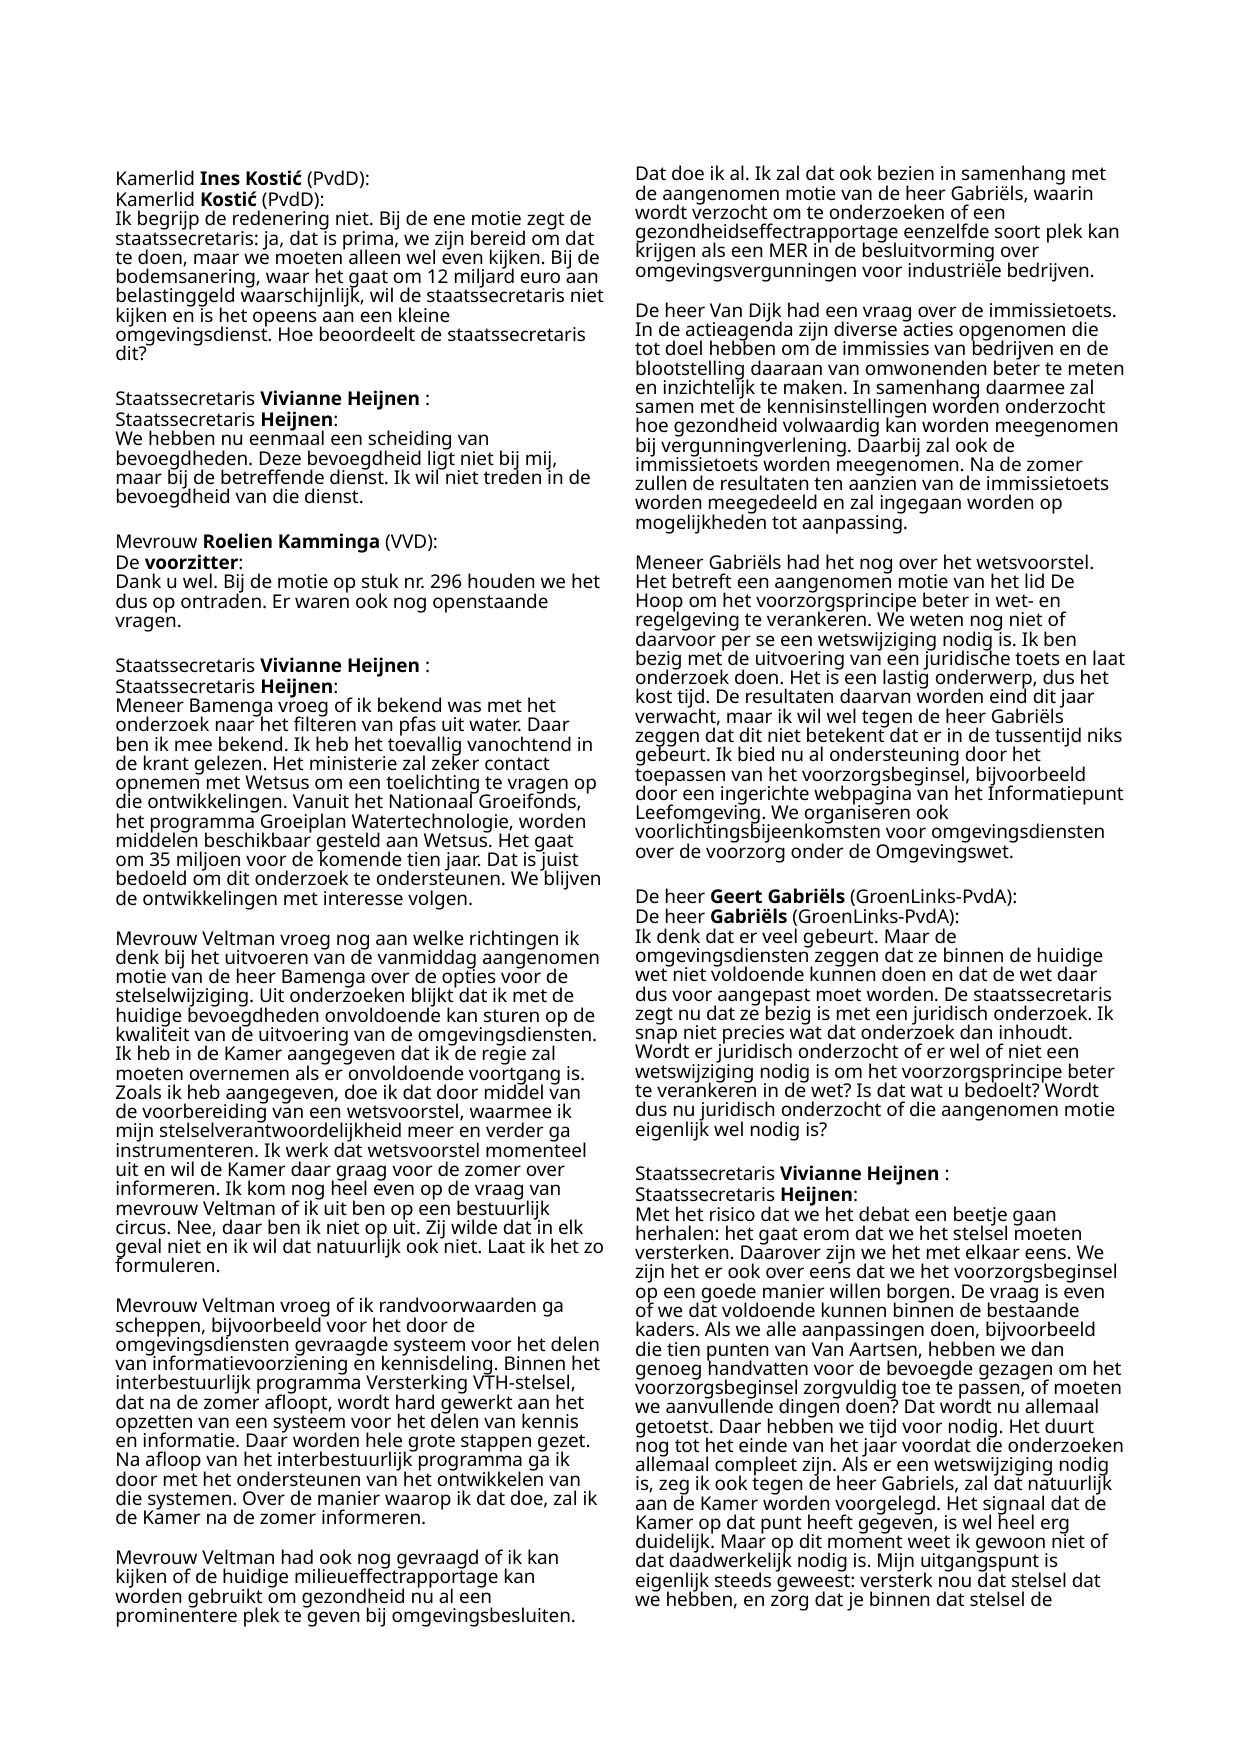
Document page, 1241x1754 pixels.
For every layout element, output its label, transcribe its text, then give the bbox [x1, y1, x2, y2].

text Ik denk dat er veel gebeurt. Maar de omgevingsdiensten zeggen dat ze binnen de huidige wet niet voldoende kunnen doen en dat de wet daar dus voor aangepast moet worden. De staatssecretaris zegt nu dat ze bezig is met een juridisch onderzoek. Ik snap niet precies wat dat onderzoek dan inhoudt. Wordt er juridisch onderzocht of er wel of niet een wetswijziging nodig is om het voorzorgsprincipe beter te verankeren in de wet? Is dat wat u bedoelt? Wordt dus nu juridisch onderzocht of die aangenomen motie eigenlijk wel nodig is? [635, 928, 1125, 1140]
text Staatssecretaris Heijnen: [635, 1186, 1125, 1206]
text De heer Gabriëls (GroenLinks-PvdA): [635, 908, 1125, 928]
text Dank u wel. Bij de motie op stuk nr. 296 houden we het dus op ontraden. Er waren ook nog openstaande vragen. [115, 573, 605, 631]
text Dat doe ik al. Ik zal dat ook bezien in samenhang met de aangenomen motie van de heer Gabriëls, waarin wordt verzocht om te onderzoeken of een gezondheidseffectrapportage eenzelfde soort plek kan krijgen als een MER in de besluitvorming over omgevingsvergunningen voor industriële bedrijven. [635, 165, 1125, 281]
text Staatssecretaris Vivianne Heijnen : [115, 652, 605, 678]
text Met het risico dat we het debat een beetje gaan herhalen: het gaat erom dat we het stelsel moeten versterken. Daarover zijn we het met elkaar eens. We zijn het er ook over eens dat we het voorzorgsbeginsel op een goede manier willen borgen. De vraag is even of we dat voldoende kunnen binnen de bestaande kaders. Als we alle aanpassingen doen, bijvoorbeeld die tien punten van Van Aartsen, hebben we dan genoeg handvatten voor de bevoegde gezagen om het voorzorgsbeginsel zorgvuldig toe te passen, of moeten we aanvullende dingen doen? Dat wordt nu allemaal getoetst. Daar hebben we tijd voor nodig. Het duurt nog tot het einde van het jaar voordat die onderzoeken allemaal compleet zijn. Als er een wetswijziging nodig is, zeg ik ook tegen de heer Gabriels, zal dat natuurlijk aan de Kamer worden voorgelegd. Het signaal dat de Kamer op dat punt heeft gegeven, is wel heel erg duidelijk. Maar op dit moment weet ik gewoon niet of dat daadwerkelijk nodig is. Mijn uitgangspunt is eigenlijk steeds geweest: versterk nou dat stelsel dat we hebben, en zorg dat je binnen dat stelsel de [635, 1206, 1125, 1610]
text Meneer Bamenga vroeg of ik bekend was met het onderzoek naar het filteren van pfas uit water. Daar ben ik mee bekend. Ik heb het toevallig vanochtend in de krant gelezen. Het ministerie zal zeker contact opnemen met Wetsus om een toelichting te vragen op die ontwikkelingen. Vanuit het Nationaal Groeifonds, het programma Groeiplan Watertechnologie, worden middelen beschikbaar gesteld aan Wetsus. Het gaat om 35 miljoen voor de komende tien jaar. Dat is juist bedoeld om dit onderzoek te ondersteunen. We blijven de ontwikkelingen met interesse volgen. [115, 697, 605, 909]
text Kamerlid Kostić (PvdD): [115, 191, 605, 210]
text Ik begrijp de redenering niet. Bij de ene motie zegt de staatssecretaris: ja, dat is prima, we zijn bereid om dat te doen, maar we moeten alleen wel even kijken. Bij de bodemsanering, waar het gaat om 12 miljard euro aan belastinggeld waarschijnlijk, wil de staatssecretaris niet kijken en is het opeens aan een kleine omgevingsdienst. Hoe beoordeelt de staatssecretaris dit? [115, 210, 605, 364]
text Kamerlid Ines Kostić (PvdD): [115, 165, 605, 191]
text Staatssecretaris Heijnen: [115, 411, 605, 430]
text Meneer Gabriëls had het nog over het wetsvoorstel. Het betreft een aangenomen motie van het lid De Hoop om het voorzorgsprincipe beter in wet- en regelgeving te verankeren. We weten nog niet of daarvoor per se een wetswijziging nodig is. Ik ben bezig met de uitvoering van een juridische toets en laat onderzoek doen. Het is een lastig onderwerp, dus het kost tijd. De resultaten daarvan worden eind dit jaar verwacht, maar ik wil wel tegen de heer Gabriëls zeggen dat dit niet betekent dat er in de tussentijd niks gebeurt. Ik bied nu al ondersteuning door het toepassen van het voorzorgsbeginsel, bijvoorbeeld door een ingerichte webpagina van het Informatiepunt Leefomgeving. We organiseren ook voorlichtingsbijeenkomsten voor omgevingsdiensten over de voorzorg onder de Omgevingswet. [635, 554, 1125, 862]
text De heer Van Dijk had een vraag over de immissietoets. In de actieagenda zijn diverse acties opgenomen die tot doel hebben om de immissies van bedrijven en de blootstelling daaraan van omwonenden beter te meten en inzichtelijk te maken. In samenhang daarmee zal samen met de kennisinstellingen worden onderzocht hoe gezondheid volwaardig kan worden meegenomen bij vergunningverlening. Daarbij zal ook de immissietoets worden meegenomen. Na de zomer zullen de resultaten ten aanzien van de immissietoets worden meegedeeld en zal ingegaan worden op mogelijkheden tot aanpassing. [635, 302, 1125, 533]
text We hebben nu eenmaal een scheiding van bevoegdheden. Deze bevoegdheid ligt niet bij mij, maar bij de betreffende dienst. Ik wil niet treden in de bevoegdheid van die dienst. [115, 430, 605, 507]
text Mevrouw Veltman had ook nog gevraagd of ik kan kijken of de huidige milieueffectrapportage kan worden gebruikt om gezondheid nu al een prominentere plek te geven bij omgevingsbesluiten. [115, 1549, 605, 1626]
text Mevrouw Veltman vroeg nog aan welke richtingen ik denk bij het uitvoeren van de vanmiddag aangenomen motie van de heer Bamenga over de opties voor de stelselwijziging. Uit onderzoeken blijkt dat ik met de huidige bevoegdheden onvoldoende kan sturen op de kwaliteit van de uitvoering van de omgevingsdiensten. Ik heb in de Kamer aangegeven dat ik de regie zal moeten overnemen als er onvoldoende voortgang is. Zoals ik heb aangegeven, doe ik dat door middel van de voorbereiding van een wetsvoorstel, waarmee ik mijn stelselverantwoordelijkheid meer en verder ga instrumenteren. Ik werk dat wetsvoorstel momenteel uit en wil de Kamer daar graag voor de zomer over informeren. Ik kom nog heel even op de vraag van mevrouw Veltman of ik uit ben op een bestuurlijk circus. Nee, daar ben ik niet op uit. Zij wilde dat in elk geval niet en ik wil dat natuurlijk ook niet. Laat ik het zo formuleren. [115, 930, 605, 1277]
text Staatssecretaris Heijnen: [115, 678, 605, 697]
text De heer Geert Gabriëls (GroenLinks-PvdA): [635, 883, 1125, 908]
text Mevrouw Veltman vroeg of ik randvoorwaarden ga scheppen, bijvoorbeeld voor het door de omgevingsdiensten gevraagde systeem voor het delen van informatievoorziening en kennisdeling. Binnen het interbestuurlijk programma Versterking VTH-stelsel, dat na de zomer afloopt, wordt hard gewerkt aan het opzetten van een systeem voor het delen van kennis en informatie. Daar worden hele grote stappen gezet. Na afloop van het interbestuurlijk programma ga ik door met het ondersteunen van het ontwikkelen van die systemen. Over de manier waarop ik dat doe, zal ik de Kamer na de zomer informeren. [115, 1297, 605, 1528]
text De voorzitter: [115, 554, 605, 573]
text Staatssecretaris Vivianne Heijnen : [115, 385, 605, 411]
text Staatssecretaris Vivianne Heijnen : [635, 1161, 1125, 1186]
text Mevrouw Roelien Kamminga (VVD): [115, 528, 605, 554]
